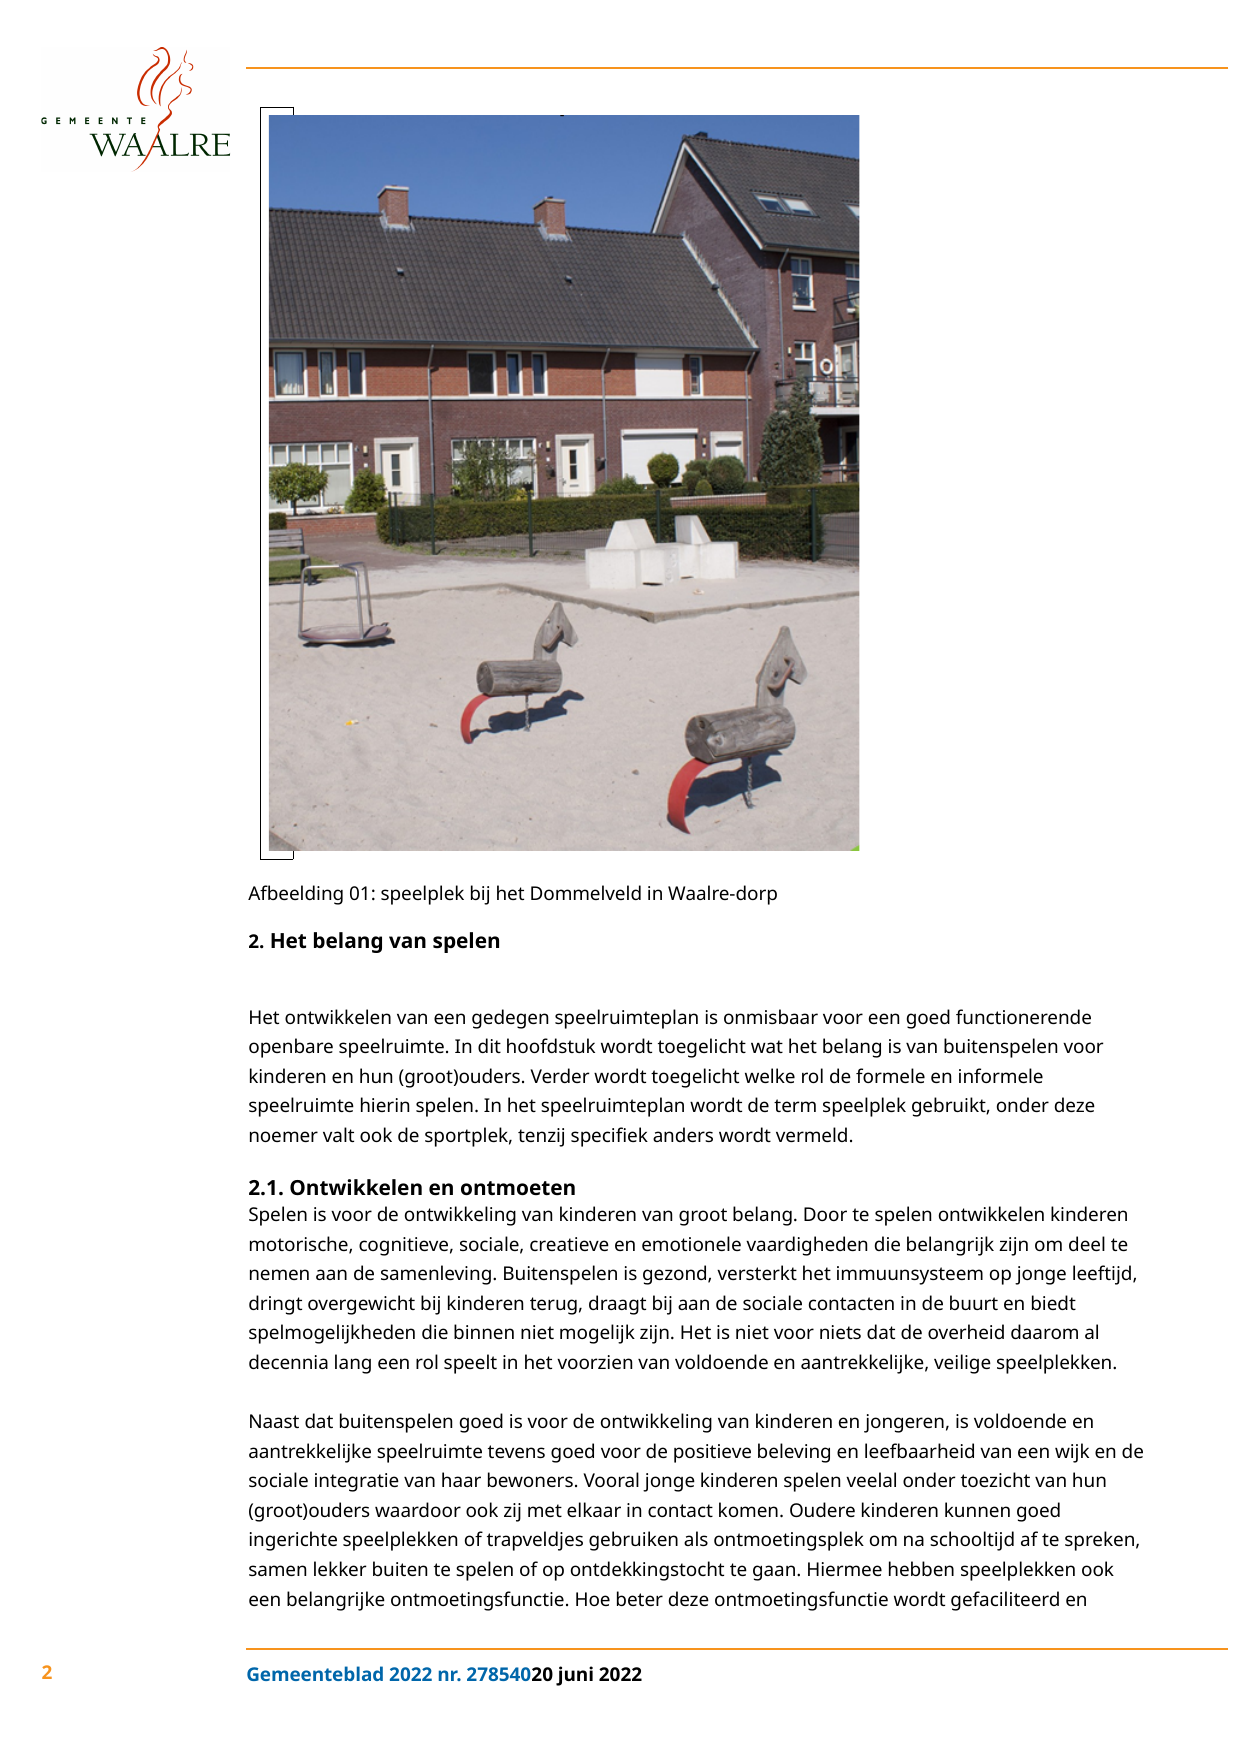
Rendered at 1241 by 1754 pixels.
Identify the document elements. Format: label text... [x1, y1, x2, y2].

text Naast dat buitenspelen goed is voor de ontwikkeling van kinderen en jongeren, is voldoende en aantrekkelijke speelruimte tevens goed voor de positieve beleving en leefbaarheid van een wijk en de sociale integratie van haar bewoners. Vooral jonge kinderen spelen veelal onder toezicht van hun (groot)ouders waardoor ook zij met elkaar in contact komen. Oudere kinderen kunnen goed ingerichte speelplekken of trapveldjes gebruiken als ontmoetingsplek om na schooltijd af te spreken, samen lekker buiten te spelen of op ontdekkingstocht te gaan. Hiermee hebben speelplekken ook een belangrijke ontmoetingsfunctie. Hoe beter deze ontmoetingsfunctie wordt gefaciliteerd en [248, 1408, 1152, 1611]
text 2.1. Ontwikkelen en ontmoeten [248, 1173, 1152, 1201]
text Het ontwikkelen van een gedegen speelruimteplan is onmisbaar voor een goed functionerende openbare speelruimte. In dit hoofdstuk wordt toegelicht wat het belang is van buitenspelen voor kinderen en hun (groot)ouders. Verder wordt toegelicht welke rol de formele en informele speelruimte hierin spelen. In het speelruimteplan wordt de term speelplek gebruikt, onder deze noemer valt ook de sportplek, tenzij specifiek anders wordt vermeld. [248, 1004, 1152, 1148]
picture [268, 115, 860, 851]
text 2. Het belang van spelen [248, 926, 1152, 955]
text Afbeelding 01: speelplek bij het Dommelveld in Waalre-dorp [248, 881, 1152, 906]
picture [41, 47, 231, 172]
text Spelen is voor de ontwikkeling van kinderen van groot belang. Door te spelen ontwikkelen kinderen motorische, cognitieve, sociale, creatieve en emotionele vaardigheden die belangrijk zijn om deel te nemen aan de samenleving. Buitenspelen is gezond, versterkt het immuunsysteem op jonge leeftijd, dringt overgewicht bij kinderen terug, draagt bij aan de sociale contacten in de buurt en biedt spelmogelijkheden die binnen niet mogelijk zijn. Het is niet voor niets dat de overheid daarom al decennia lang een rol speelt in het voorzien van voldoende en aantrekkelijke, veilige speelplekken. [248, 1201, 1152, 1375]
